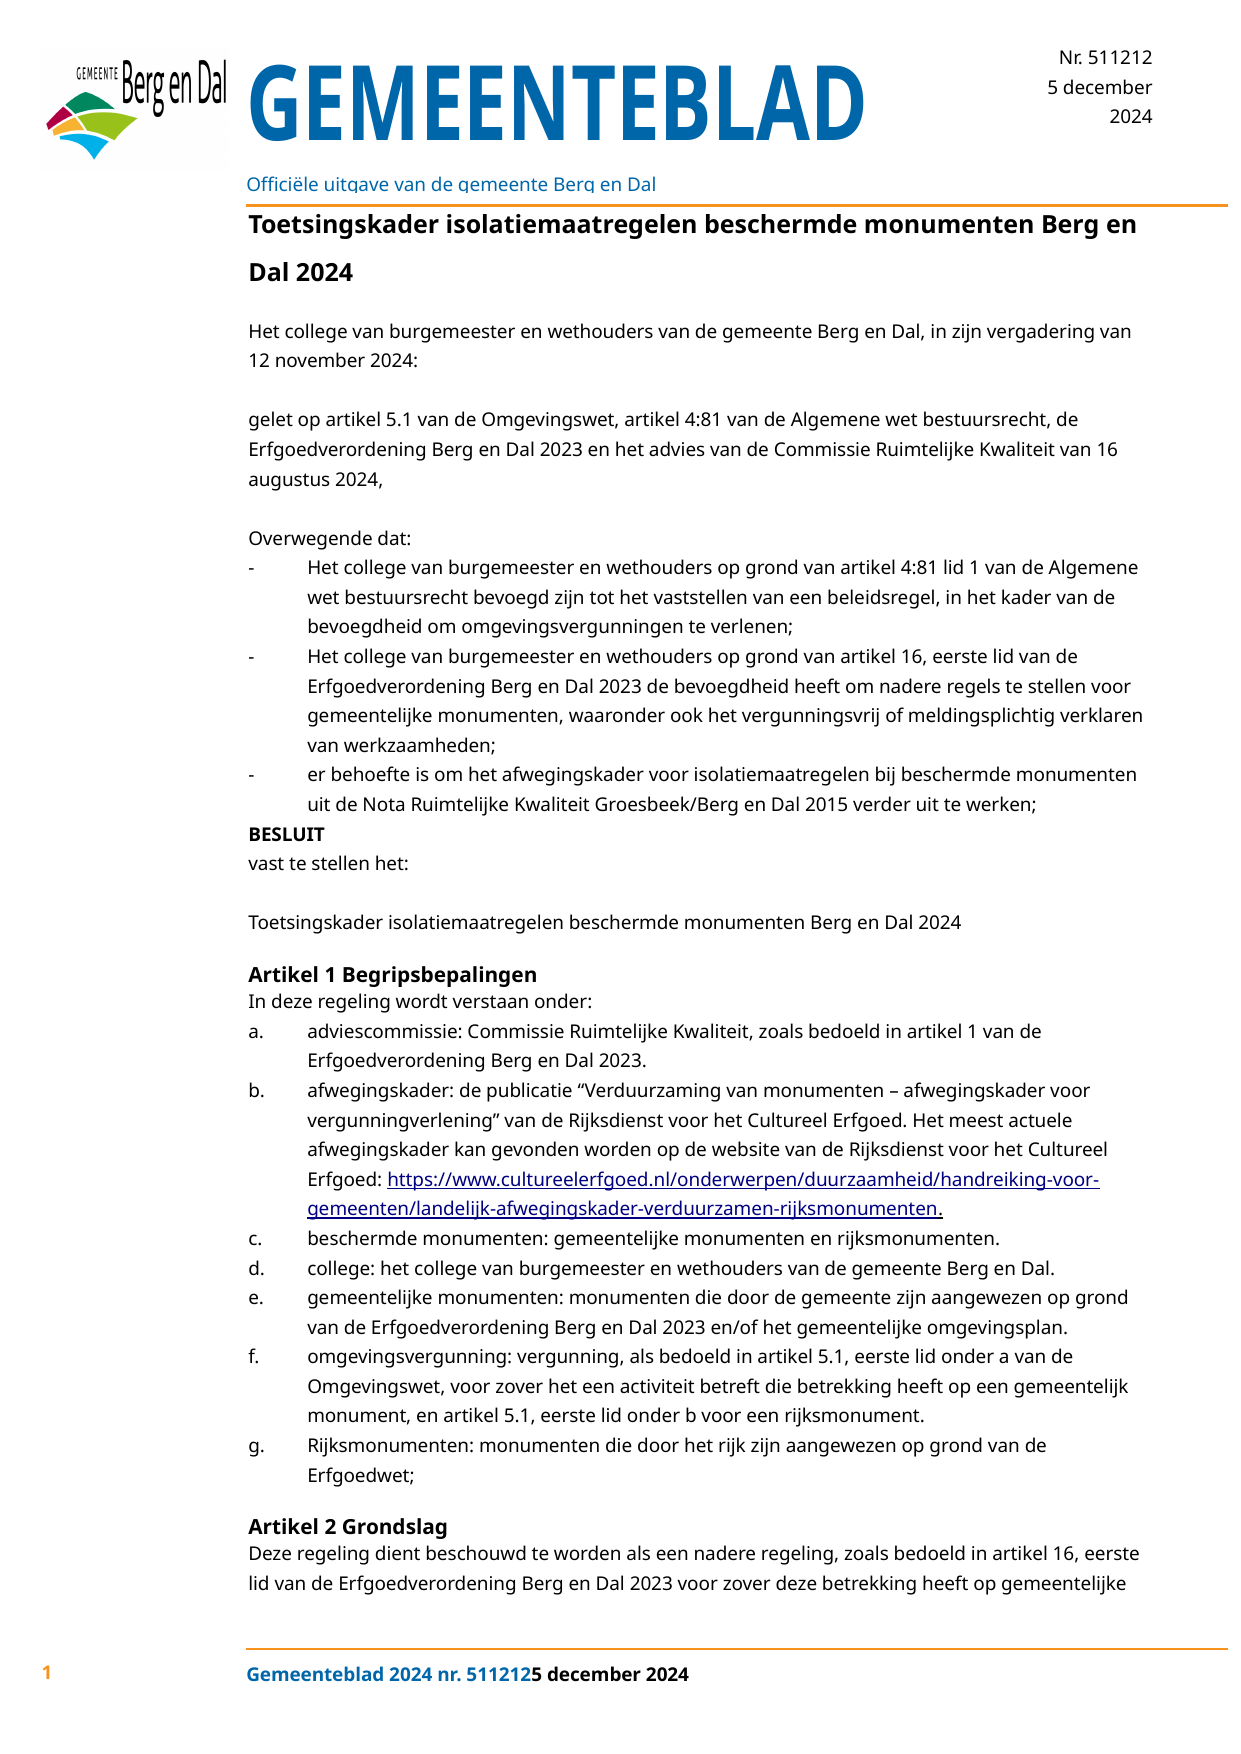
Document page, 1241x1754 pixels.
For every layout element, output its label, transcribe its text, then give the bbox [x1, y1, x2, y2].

text Toetsingskader isolatiemaatregelen beschermde monumenten Berg en Dal 2024 [248, 909, 1152, 935]
list college: het college van burgemeester en wethouders van de gemeente Berg en Dal. [248, 1255, 1152, 1280]
list er behoefte is om het afwegingskader voor isolatiemaatregelen bij beschermde monumenten uit de Nota Ruimtelijke Kwaliteit Groesbeek/Berg en Dal 2015 verder uit te werken; [248, 762, 1152, 817]
list Het college van burgemeester en wethouders op grond van artikel 4:81 lid 1 van de Algemene wet bestuursrecht bevoegd zijn tot het vaststellen van een beleidsregel, in het kader van de bevoegdheid om omgevingsvergunningen te verlenen; [248, 554, 1152, 639]
text In deze regeling wordt verstaan onder: [248, 988, 1152, 1014]
list beschermde monumenten: gemeentelijke monumenten en rijksmonumenten. [248, 1225, 1152, 1251]
list adviescommissie: Commissie Ruimtelijke Kwaliteit, zoals bedoeld in artikel 1 van de Erfgoedverordening Berg en Dal 2023. [248, 1018, 1152, 1073]
text Het college van burgemeester en wethouders van de gemeente Berg en Dal, in zijn vergadering van 12 november 2024: [248, 318, 1152, 373]
list Rijksmonumenten: monumenten die door het rijk zijn aangewezen op grond van de Erfgoedwet; [248, 1432, 1152, 1487]
text BESLUIT [248, 821, 1152, 847]
text gelet op artikel 5.1 van de Omgevingswet, artikel 4:81 van de Algemene wet bestuursrecht, de Erfgoedverordening Berg en Dal 2023 en het advies van de Commissie Ruimtelijke Kwaliteit van 16 augustus 2024, [248, 407, 1152, 492]
picture [41, 47, 231, 172]
text vast te stellen het: [248, 850, 1152, 876]
text Artikel 1 Begripsbepalingen [248, 960, 1152, 988]
text Overwegende dat: [248, 525, 1152, 551]
list afwegingskader: de publicatie “Verduurzaming van monumenten – afwegingskader voor vergunningverlening” van de Rijksdienst voor het Cultureel Erfgoed. Het meest actuele afwegingskader kan gevonden worden op de website van de Rijksdienst voor het Cultureel Erfgoed: https://www.cultureelerfgoed.nl/onderwerpen/duurzaamheid/handreiking-voor-gemeenten/landelijk-afwegingskader-verduurzamen-rijksmonumenten. [248, 1077, 1152, 1221]
list Het college van burgemeester en wethouders op grond van artikel 16, eerste lid van de Erfgoedverordening Berg en Dal 2023 de bevoegdheid heeft om nadere regels te stellen voor gemeentelijke monumenten, waaronder ook het vergunningsvrij of meldingsplichtig verklaren van werkzaamheden; [248, 643, 1152, 758]
list gemeentelijke monumenten: monumenten die door de gemeente zijn aangewezen op grond van de Erfgoedverordening Berg en Dal 2023 en/of het gemeentelijke omgevingsplan. [248, 1284, 1152, 1339]
list omgevingsvergunning: vergunning, als bedoeld in artikel 5.1, eerste lid onder a van de Omgevingswet, voor zover het een activiteit betreft die betrekking heeft op een gemeentelijk monument, en artikel 5.1, eerste lid onder b voor een rijksmonument. [248, 1343, 1152, 1428]
text Toetsingskader isolatiemaatregelen beschermde monumenten Berg en Dal 2024 [248, 207, 1152, 288]
text Deze regeling dient beschouwd te worden als een nadere regeling, zoals bedoeld in artikel 16, eerste lid van de Erfgoedverordening Berg en Dal 2023 voor zover deze betrekking heeft op gemeentelijke [248, 1541, 1152, 1596]
text Artikel 2 Grondslag [248, 1512, 1152, 1541]
